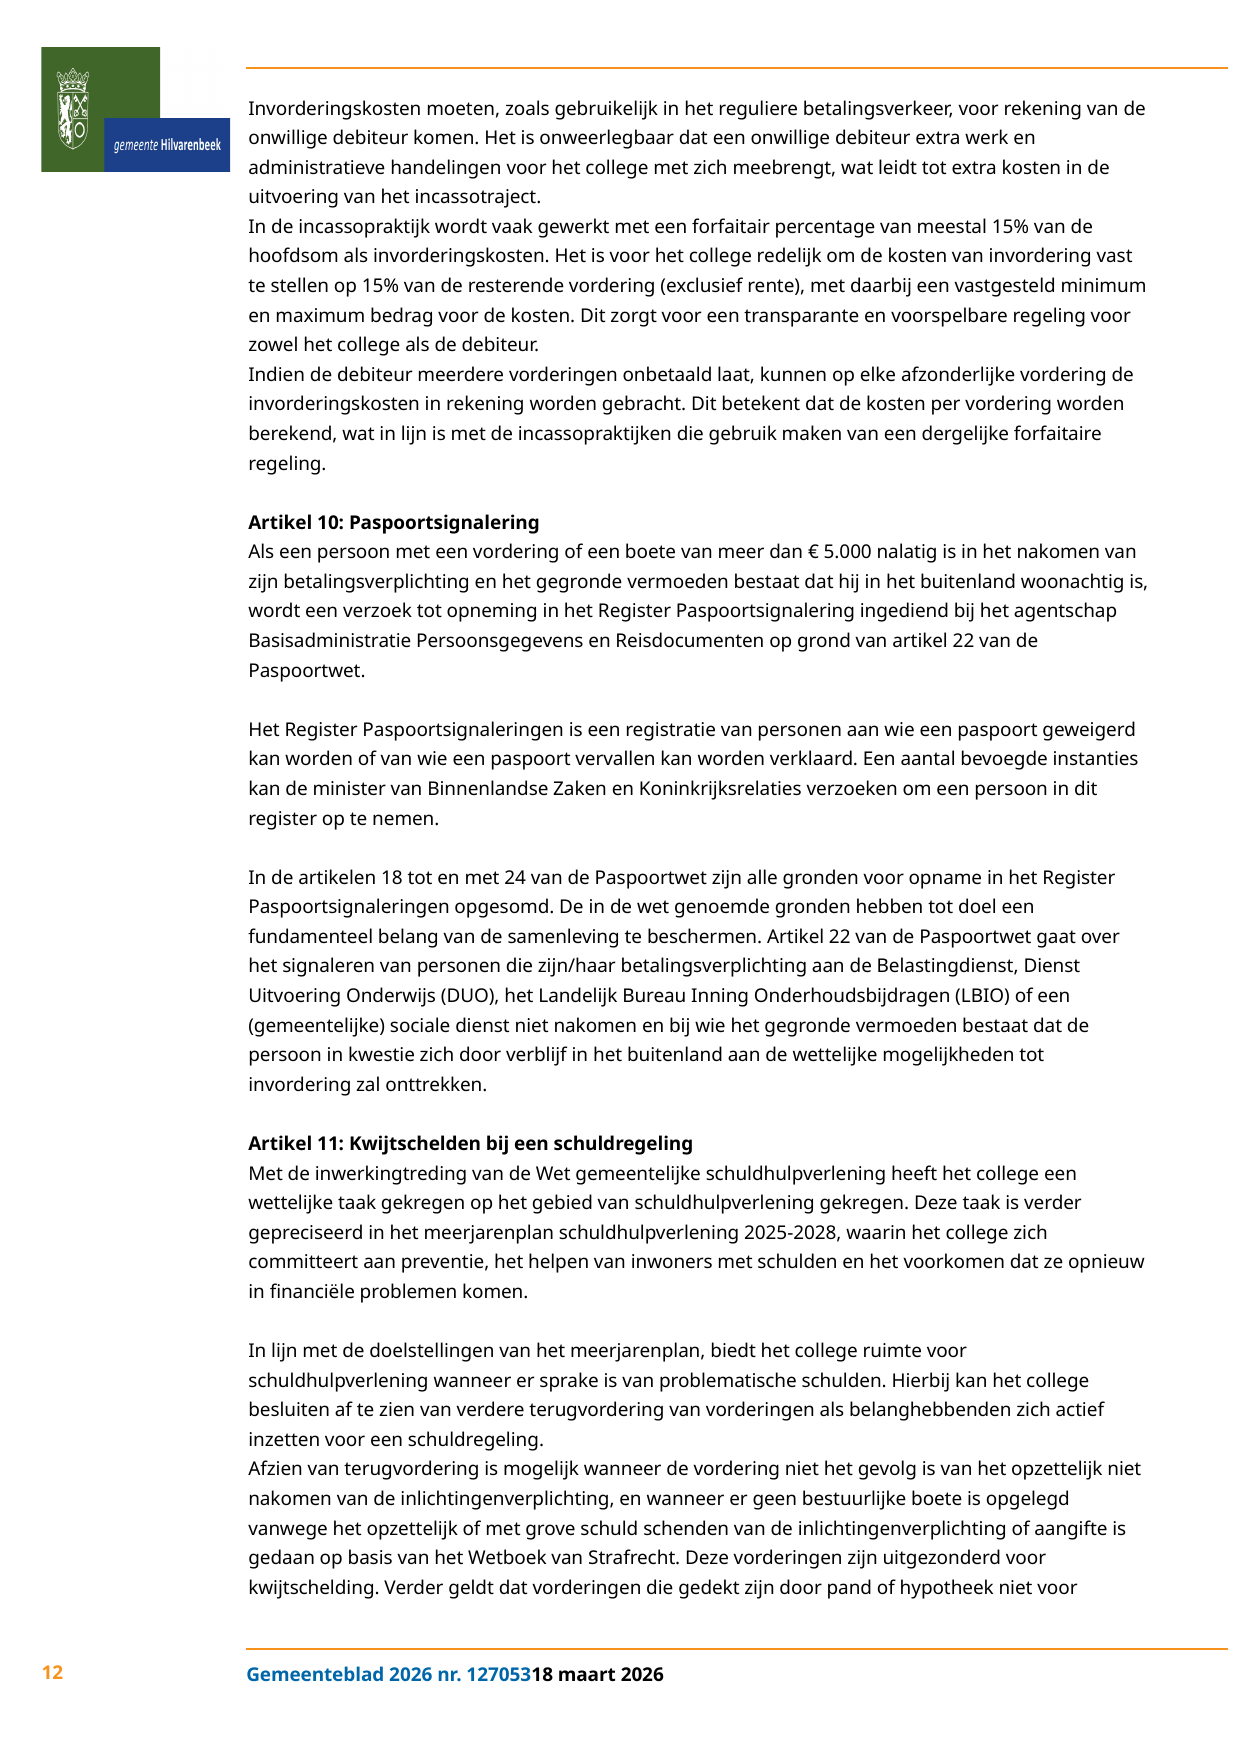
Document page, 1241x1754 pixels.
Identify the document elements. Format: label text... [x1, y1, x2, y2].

text Artikel 11: Kwijtschelden bij een schuldregeling [248, 1130, 1152, 1156]
text Afzien van terugvordering is mogelijk wanneer de vordering niet het gevolg is van het opzettelijk niet nakomen van de inlichtingenverplichting, en wanneer er geen bestuurlijke boete is opgelegd vanwege het opzettelijk of met grove schuld schenden van de inlichtingenverplichting of aangifte is gedaan op basis van het Wetboek van Strafrecht. Deze vorderingen zijn uitgezonderd voor kwijtschelding. Verder geldt dat vorderingen die gedekt zijn door pand of hypotheek niet voor [248, 1456, 1152, 1600]
text In lijn met de doelstellingen van het meerjarenplan, biedt het college ruimte voor schuldhulpverlening wanneer er sprake is van problematische schulden. Hierbij kan het college besluiten af te zien van verdere terugvordering van vorderingen als belanghebbenden zich actief inzetten voor een schuldregeling. [248, 1337, 1152, 1452]
text Artikel 10: Paspoortsignalering [248, 509, 1152, 535]
picture [41, 47, 231, 172]
text In de artikelen 18 tot en met 24 van de Paspoortwet zijn alle gronden voor opname in het Register Paspoortsignaleringen opgesomd. De in de wet genoemde gronden hebben tot doel een fundamenteel belang van de samenleving te beschermen. Artikel 22 van de Paspoortwet gaat over het signaleren van personen die zijn/haar betalingsverplichting aan de Belastingdienst, Dienst Uitvoering Onderwijs (DUO), het Landelijk Bureau Inning Onderhoudsbijdragen (LBIO) of een (gemeentelijke) sociale dienst niet nakomen en bij wie het gegronde vermoeden bestaat dat de persoon in kwestie zich door verblijf in het buitenland aan de wettelijke mogelijkheden tot invordering zal onttrekken. [248, 864, 1152, 1097]
text Het Register Paspoortsignaleringen is een registratie van personen aan wie een paspoort geweigerd kan worden of van wie een paspoort vervallen kan worden verklaard. Een aantal bevoegde instanties kan de minister van Binnenlandse Zaken en Koninkrijksrelaties verzoeken om een persoon in dit register op te nemen. [248, 716, 1152, 831]
text In de incassopraktijk wordt vaak gewerkt met een forfaitair percentage van meestal 15% van de hoofdsom als invorderingskosten. Het is voor het college redelijk om de kosten van invordering vast te stellen op 15% van de resterende vordering (exclusief rente), met daarbij een vastgesteld minimum en maximum bedrag voor de kosten. Dit zorgt voor een transparante en voorspelbare regeling voor zowel het college als de debiteur. [248, 213, 1152, 357]
text Invorderingskosten moeten, zoals gebruikelijk in het reguliere betalingsverkeer, voor rekening van de onwillige debiteur komen. Het is onweerlegbaar dat een onwillige debiteur extra werk en administratieve handelingen voor het college met zich meebrengt, wat leidt tot extra kosten in de uitvoering van het incassotraject. [248, 95, 1152, 209]
text Met de inwerkingtreding van de Wet gemeentelijke schuldhulpverlening heeft het college een wettelijke taak gekregen op het gebied van schuldhulpverlening gekregen. Deze taak is verder gepreciseerd in het meerjarenplan schuldhulpverlening 2025-2028, waarin het college zich committeert aan preventie, het helpen van inwoners met schulden en het voorkomen dat ze opnieuw in financiële problemen komen. [248, 1160, 1152, 1304]
text Als een persoon met een vordering of een boete van meer dan € 5.000 nalatig is in het nakomen van zijn betalingsverplichting en het gegronde vermoeden bestaat dat hij in het buitenland woonachtig is, wordt een verzoek tot opneming in het Register Paspoortsignalering ingediend bij het agentschap Basisadministratie Persoonsgegevens en Reisdocumenten op grond van artikel 22 van de Paspoortwet. [248, 538, 1152, 683]
text Indien de debiteur meerdere vorderingen onbetaald laat, kunnen op elke afzonderlijke vordering de invorderingskosten in rekening worden gebracht. Dit betekent dat de kosten per vordering worden berekend, wat in lijn is met de incassopraktijken die gebruik maken van een dergelijke forfaitaire regeling. [248, 361, 1152, 476]
